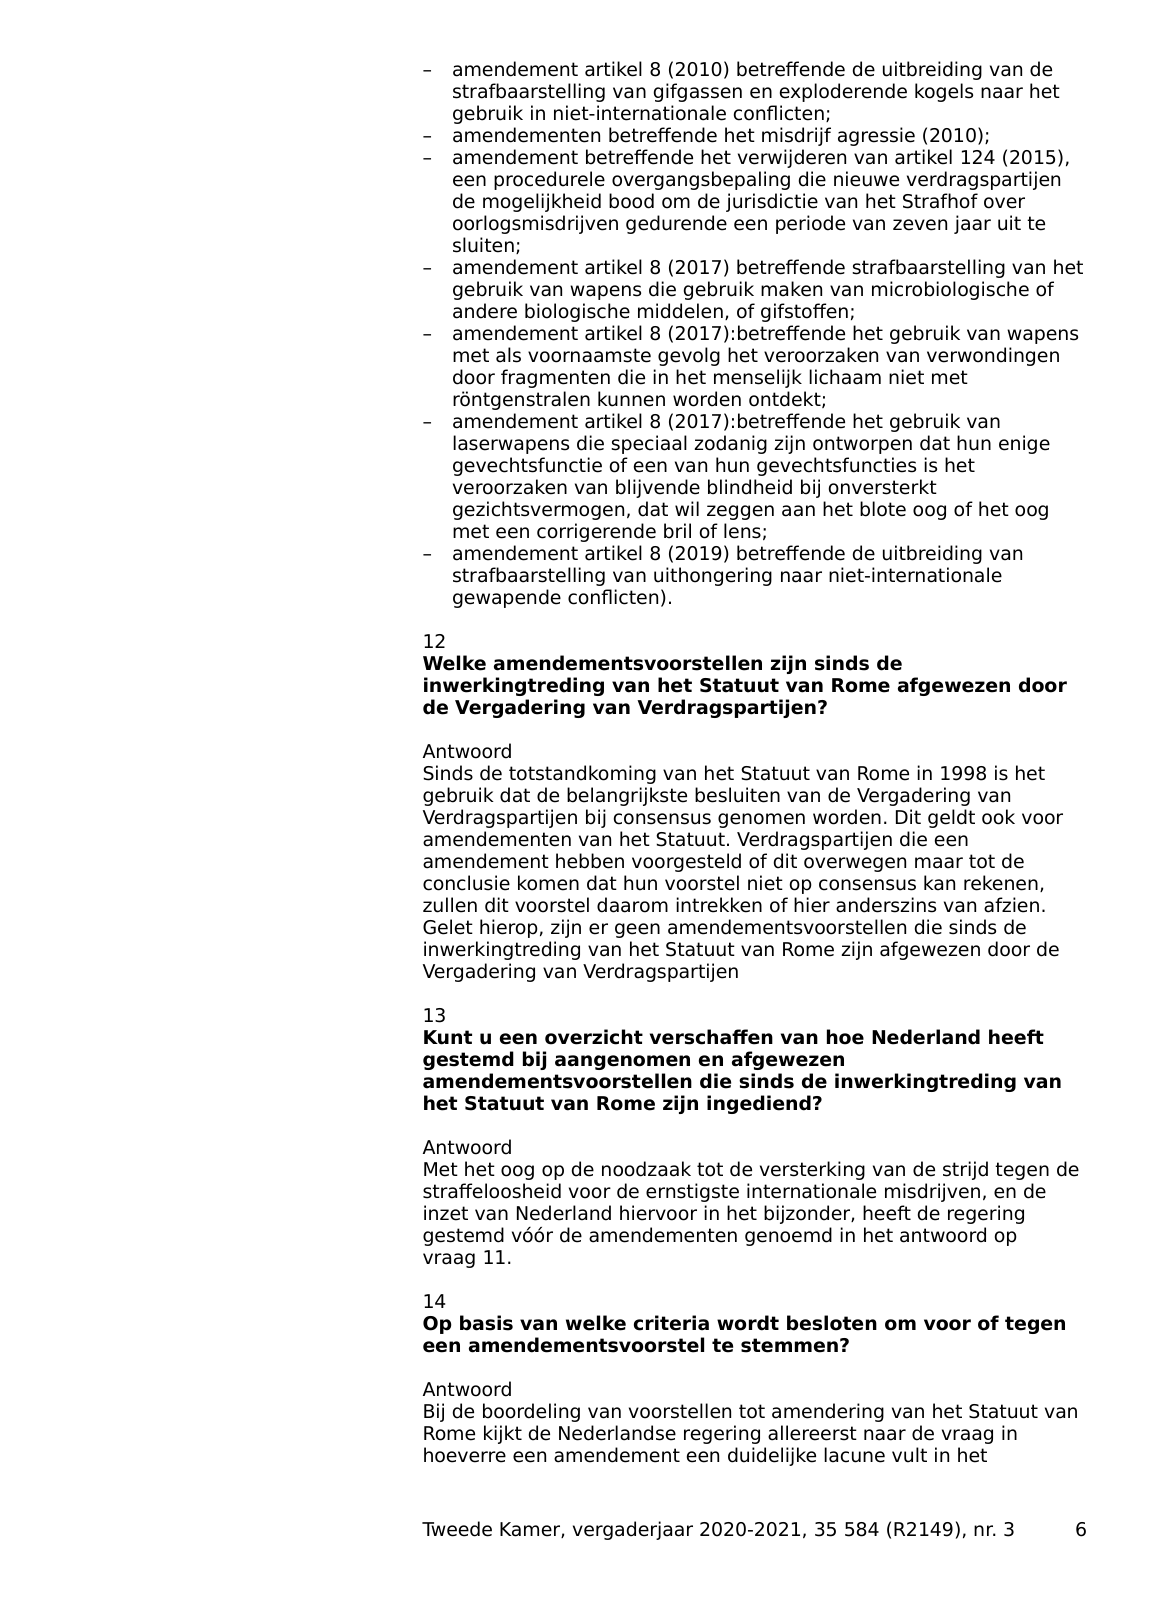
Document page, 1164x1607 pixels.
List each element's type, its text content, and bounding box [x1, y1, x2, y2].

text Sinds de totstandkoming van het Statuut van Rome in 1998 is het gebruik dat de belangrijkste besluiten van de Vergadering van Verdragspartijen bij consensus genomen worden. Dit geldt ook voor amendementen van het Statuut. Verdragspartijen die een amendement hebben voorgesteld of dit overwegen maar tot de conclusie komen dat hun voorstel niet op consensus kan rekenen, zullen dit voorstel daarom intrekken of hier anderszins van afzien. Gelet hierop, zijn er geen amendementsvoorstellen die sinds de inwerkingtreding van het Statuut van Rome zijn afgewezen door de Vergadering van Verdragspartijen [422, 763, 1087, 983]
text 13 [422, 1005, 1087, 1027]
text – amendement artikel 8 (2017):betreffende het gebruik van wapens met als voornaamste gevolg het veroorzaken van verwondingen door fragmenten die in het menselijk lichaam niet met röntgenstralen kunnen worden ontdekt; [422, 323, 1087, 411]
text Kunt u een overzicht verschaffen van hoe Nederland heeft gestemd bij aangenomen en afgewezen amendementsvoorstellen die sinds de inwerkingtreding van het Statuut van Rome zijn ingediend? [422, 1027, 1087, 1115]
text Bij de boordeling van voorstellen tot amendering van het Statuut van Rome kijkt de Nederlandse regering allereerst naar de vraag in hoeverre een amendement een duidelijke lacune vult in het [422, 1401, 1087, 1467]
text 12 [422, 631, 1087, 653]
text Antwoord [422, 1379, 1087, 1401]
text Op basis van welke criteria wordt besloten om voor of tegen een amendementsvoorstel te stemmen? [422, 1313, 1087, 1357]
text – amendement artikel 8 (2017):betreffende het gebruik van laserwapens die speciaal zodanig zijn ontworpen dat hun enige gevechtsfunctie of een van hun gevechtsfuncties is het veroorzaken van blijvende blindheid bij onversterkt gezichtsvermogen, dat wil zeggen aan het blote oog of het oog met een corrigerende bril of lens; [422, 411, 1087, 543]
text – amendement artikel 8 (2019) betreffende de uitbreiding van strafbaarstelling van uithongering naar niet-internationale gewapende conflicten). [422, 543, 1087, 608]
text – amendement artikel 8 (2010) betreffende de uitbreiding van de strafbaarstelling van gifgassen en exploderende kogels naar het gebruik in niet-internationale conflicten; [422, 59, 1087, 125]
text Antwoord [422, 741, 1087, 763]
text Antwoord [422, 1137, 1087, 1159]
text – amendement artikel 8 (2017) betreffende strafbaarstelling van het gebruik van wapens die gebruik maken van microbiologische of andere biologische middelen, of gifstoffen; [422, 257, 1087, 323]
text – amendementen betreffende het misdrijf agressie (2010); [422, 125, 1087, 147]
text Met het oog op de noodzaak tot de versterking van de strijd tegen de straffeloosheid voor de ernstigste internationale misdrijven, en de inzet van Nederland hiervoor in het bijzonder, heeft de regering gestemd vóór de amendementen genoemd in het antwoord op vraag 11. [422, 1159, 1087, 1269]
text 14 [422, 1291, 1087, 1313]
text – amendement betreffende het verwijderen van artikel 124 (2015), een procedurele overgangsbepaling die nieuwe verdragspartijen de mogelijkheid bood om de jurisdictie van het Strafhof over oorlogsmisdrijven gedurende een periode van zeven jaar uit te sluiten; [422, 147, 1087, 257]
text Welke amendementsvoorstellen zijn sinds de inwerkingtreding van het Statuut van Rome afgewezen door de Vergadering van Verdragspartijen? [422, 653, 1087, 719]
